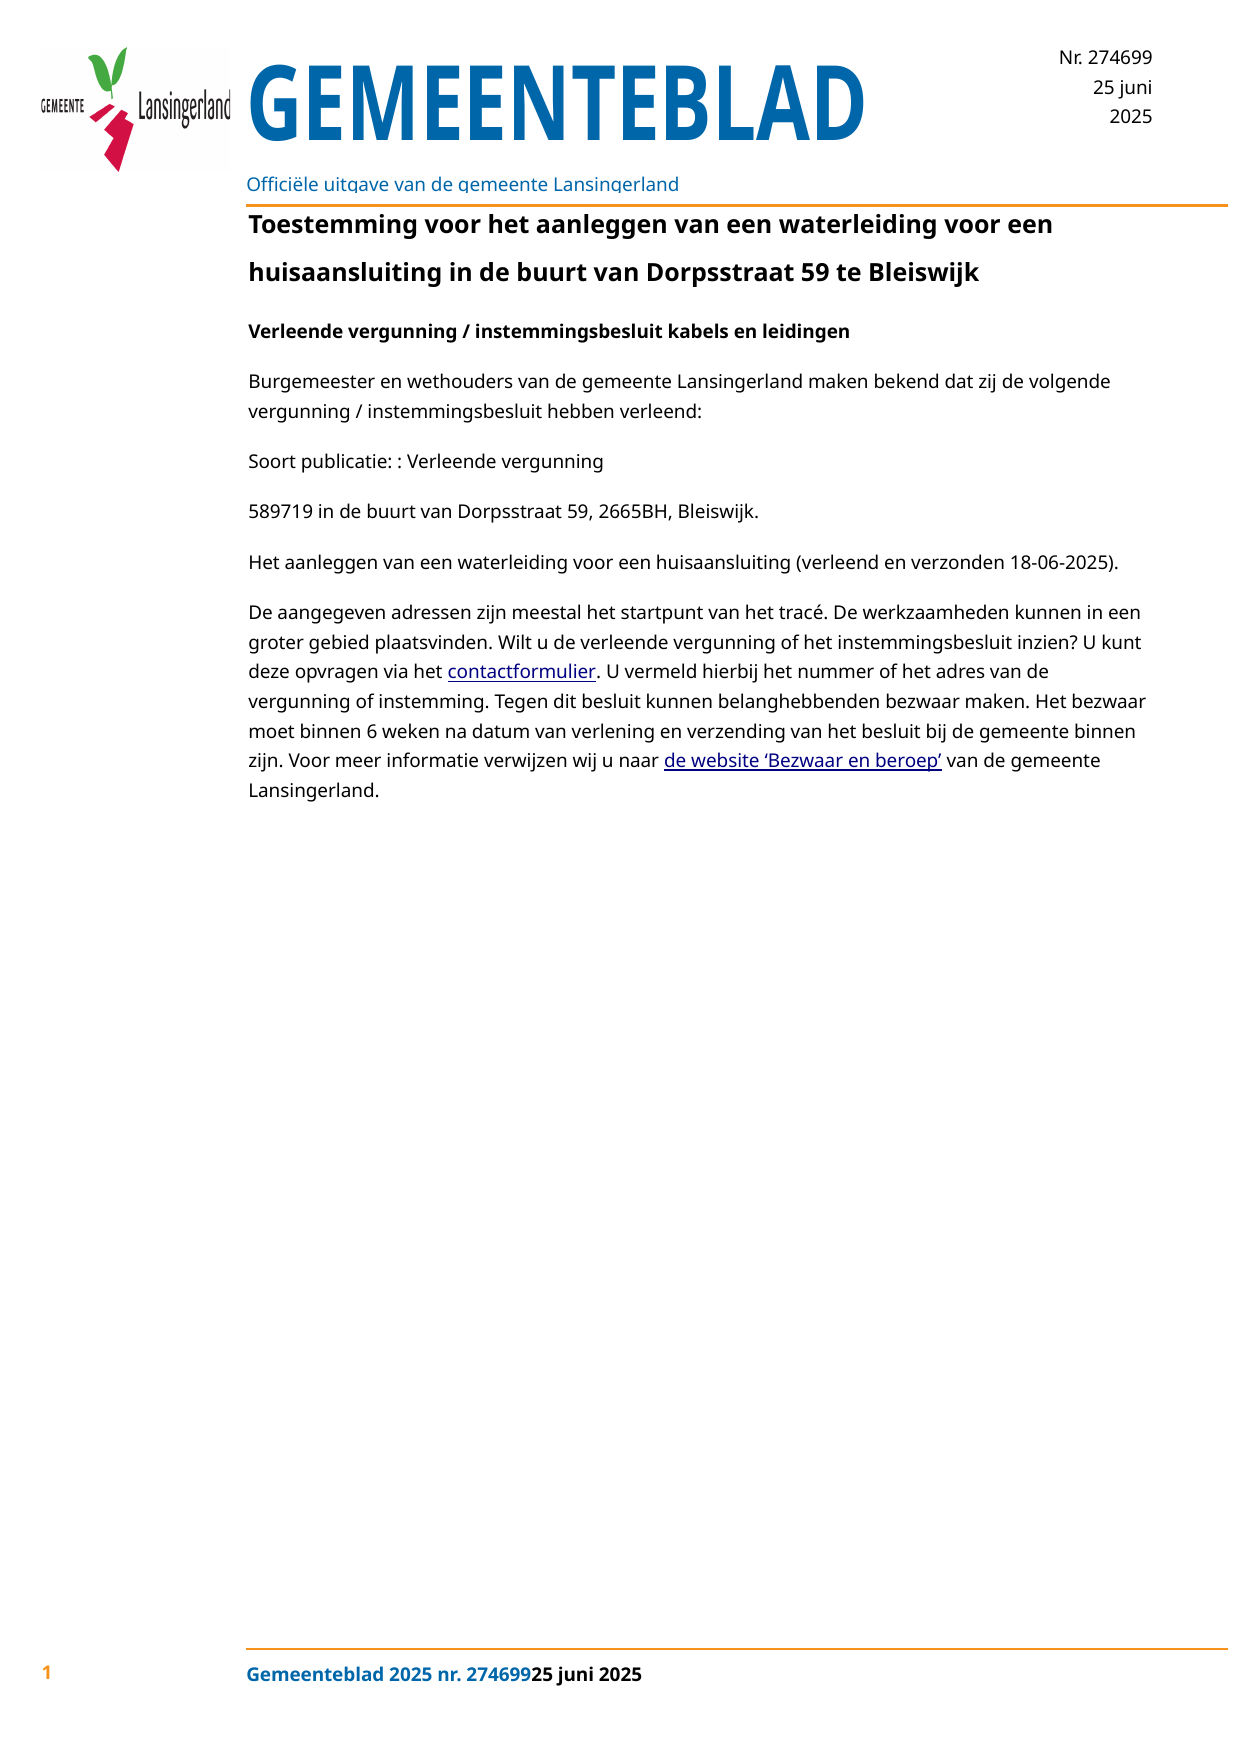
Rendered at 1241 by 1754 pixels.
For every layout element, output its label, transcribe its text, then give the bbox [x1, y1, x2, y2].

text Toestemming voor het aanleggen van een waterleiding voor een huisaansluiting in de buurt van Dorpsstraat 59 te Bleiswijk [248, 207, 1152, 288]
text Burgemeester en wethouders van de gemeente Lansingerland maken bekend dat zij de volgende vergunning / instemmingsbesluit hebben verleend: [248, 368, 1152, 424]
picture [41, 47, 231, 172]
text Soort publicatie: : Verleende vergunning [248, 448, 1152, 474]
text Verleende vergunning / instemmingsbesluit kabels en leidingen [248, 318, 1152, 344]
text 589719 in de buurt van Dorpsstraat 59, 2665BH, Bleiswijk. [248, 499, 1152, 524]
text De aangegeven adressen zijn meestal het startpunt van het tracé. De werkzaamheden kunnen in een groter gebied plaatsvinden. Wilt u de verleende vergunning of het instemmingsbesluit inzien? U kunt deze opvragen via het contactformulier. U vermeld hierbij het nummer of het adres van de vergunning of instemming. Tegen dit besluit kunnen belanghebbenden bezwaar maken. Het bezwaar moet binnen 6 weken na datum van verlening en verzending van het besluit bij de gemeente binnen zijn. Voor meer informatie verwijzen wij u naar de website ‘Bezwaar en beroep’ van de gemeente Lansingerland. [248, 599, 1152, 803]
text Het aanleggen van een waterleiding voor een huisaansluiting (verleend en verzonden 18-06-2025). [248, 549, 1152, 575]
